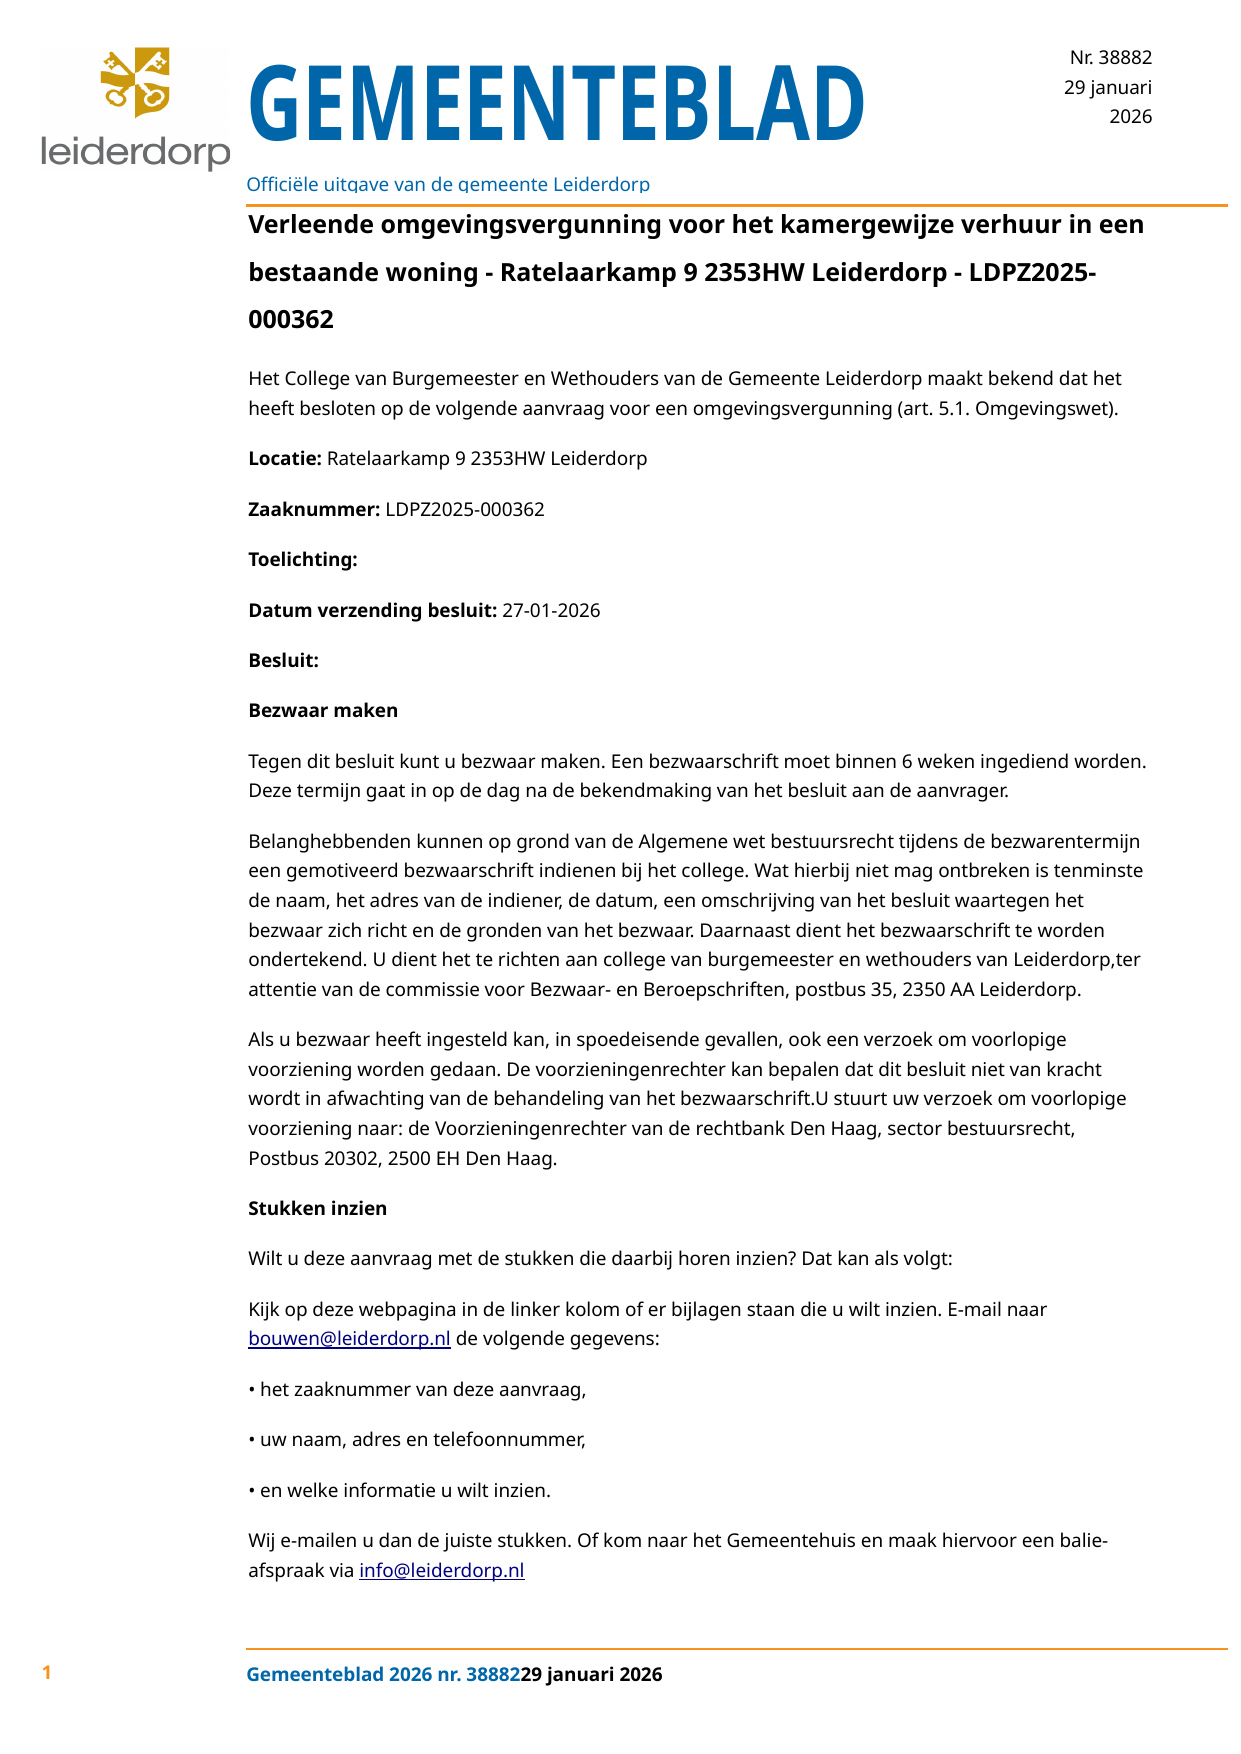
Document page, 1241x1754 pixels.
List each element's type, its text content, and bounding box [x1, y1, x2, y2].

text Besluit: [248, 647, 1152, 673]
text Verleende omgevingsvergunning voor het kamergewijze verhuur in een bestaande woning - Ratelaarkamp 9 2353HW Leiderdorp - LDPZ2025-000362 [248, 207, 1152, 336]
text Stukken inzien [248, 1195, 1152, 1221]
text Datum verzending besluit: 27-01-2026 [248, 597, 1152, 622]
text Locatie: Ratelaarkamp 9 2353HW Leiderdorp [248, 446, 1152, 471]
text Tegen dit besluit kunt u bezwaar maken. Een bezwaarschrift moet binnen 6 weken ingediend worden. Deze termijn gaat in op de dag na de bekendmaking van het besluit aan de aanvrager. [248, 748, 1152, 803]
text Wilt u deze aanvraag met de stukken die daarbij horen inzien? Dat kan als volgt: [248, 1246, 1152, 1271]
text • en welke informatie u wilt inzien. [248, 1477, 1152, 1502]
text Wij e-mailen u dan de juiste stukken. Of kom naar het Gemeentehuis en maak hiervoor een balie-afspraak via info@leiderdorp.nl [248, 1527, 1152, 1582]
text Toelichting: [248, 546, 1152, 572]
text • het zaaknummer van deze aanvraag, [248, 1376, 1152, 1402]
text Kijk op deze webpagina in de linker kolom of er bijlagen staan die u wilt inzien. E-mail naar bouwen@leiderdorp.nl de volgende gegevens: [248, 1296, 1152, 1351]
text Bezwaar maken [248, 698, 1152, 723]
text Het College van Burgemeester en Wethouders van de Gemeente Leiderdorp maakt bekend dat het heeft besloten op de volgende aanvraag voor een omgevingsvergunning (art. 5.1. Omgevingswet). [248, 366, 1152, 421]
text Als u bezwaar heeft ingesteld kan, in spoedeisende gevallen, ook een verzoek om voorlopige voorziening worden gedaan. De voorzieningenrechter kan bepalen dat dit besluit niet van kracht wordt in afwachting van de behandeling van het bezwaarschrift.U stuurt uw verzoek om voorlopige voorziening naar: de Voorzieningenrechter van de rechtbank Den Haag, sector bestuursrecht, Postbus 20302, 2500 EH Den Haag. [248, 1026, 1152, 1170]
text Belanghebbenden kunnen op grond van de Algemene wet bestuursrecht tijdens de bezwarentermijn een gemotiveerd bezwaarschrift indienen bij het college. Wat hierbij niet mag ontbreken is tenminste de naam, het adres van de indiener, de datum, een omschrijving van het besluit waartegen het bezwaar zich richt en de gronden van het bezwaar. Daarnaast dient het bezwaarschrift te worden ondertekend. U dient het te richten aan college van burgemeester en wethouders van Leiderdorp,ter attentie van de commissie voor Bezwaar- en Beroepschriften, postbus 35, 2350 AA Leiderdorp. [248, 828, 1152, 1002]
text Zaaknummer: LDPZ2025-000362 [248, 496, 1152, 522]
text • uw naam, adres en telefoonnummer, [248, 1426, 1152, 1452]
picture [41, 47, 231, 172]
